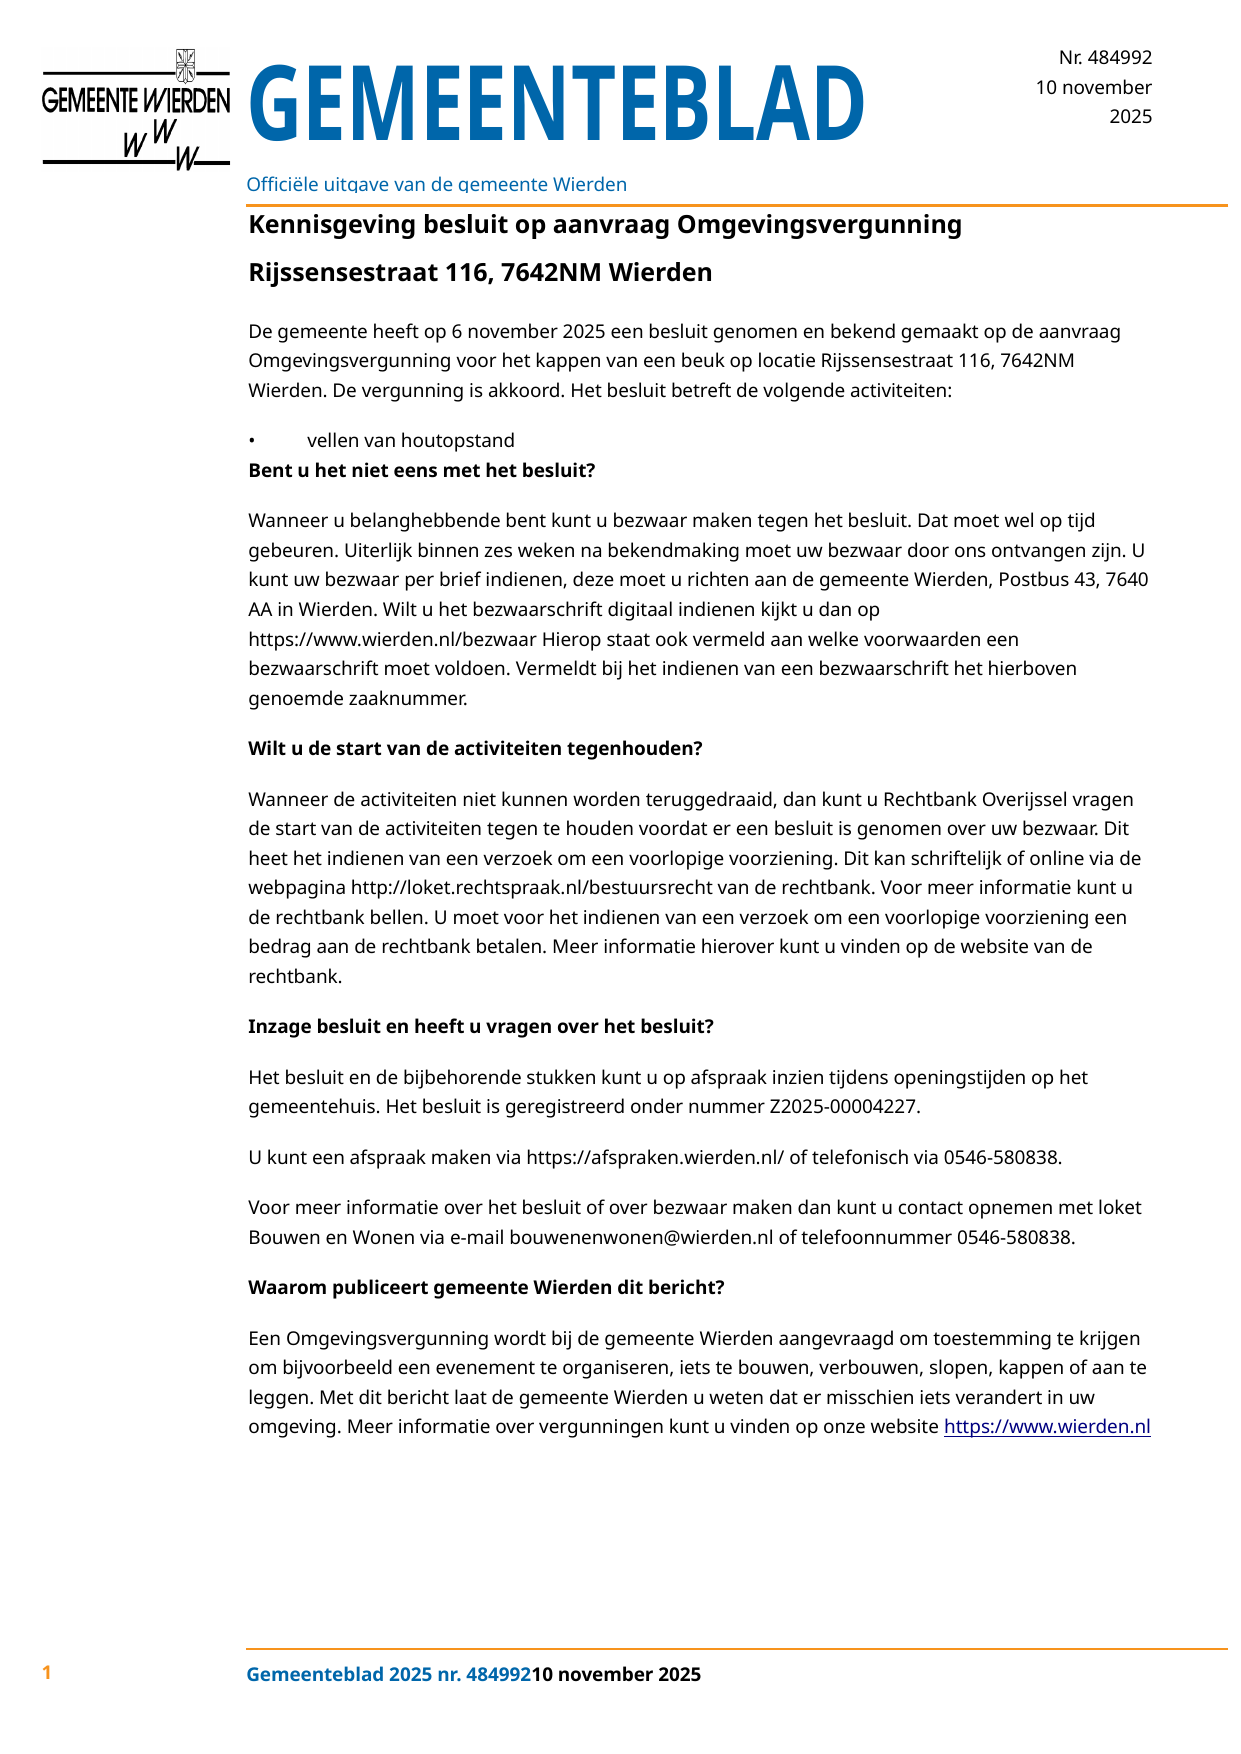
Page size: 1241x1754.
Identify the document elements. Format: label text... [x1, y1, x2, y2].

text Het besluit en de bijbehorende stukken kunt u op afspraak inzien tijdens openingstijden op het gemeentehuis. Het besluit is geregistreerd onder nummer Z2025-00004227. [248, 1064, 1152, 1119]
text Kennisgeving besluit op aanvraag Omgevingsvergunning Rijssensestraat 116, 7642NM Wierden [248, 207, 1152, 288]
text Een Omgevingsvergunning wordt bij de gemeente Wierden aangevraagd om toestemming te krijgen om bijvoorbeeld een evenement te organiseren, iets te bouwen, verbouwen, slopen, kappen of aan te leggen. Met dit bericht laat de gemeente Wierden u weten dat er misschien iets verandert in uw omgeving. Meer informatie over vergunningen kunt u vinden op onze website https://www.wierden.nl [248, 1325, 1152, 1439]
text Voor meer informatie over het besluit of over bezwaar maken dan kunt u contact opnemen met loket Bouwen en Wonen via e-mail bouwenenwonen@wierden.nl of telefoonnummer 0546-580838. [248, 1194, 1152, 1250]
text Waarom publiceert gemeente Wierden dit bericht? [248, 1274, 1152, 1300]
text Bent u het niet eens met het besluit? [248, 457, 1152, 483]
text Wanneer de activiteiten niet kunnen worden teruggedraaid, dan kunt u Rechtbank Overijssel vragen de start van de activiteiten tegen te houden voordat er een besluit is genomen over uw bezwaar. Dit heet het indienen van een verzoek om een voorlopige voorziening. Dit kan schriftelijk of online via de webpagina http://loket.rechtspraak.nl/bestuursrecht van de rechtbank. Voor meer informatie kunt u de rechtbank bellen. U moet voor het indienen van een verzoek om een voorlopige voorziening een bedrag aan de rechtbank betalen. Meer informatie hierover kunt u vinden op de website van de rechtbank. [248, 786, 1152, 989]
text Inzage besluit en heeft u vragen over het besluit? [248, 1014, 1152, 1039]
picture [41, 47, 231, 172]
text Wilt u de start van de activiteiten tegenhouden? [248, 735, 1152, 761]
text Wanneer u belanghebbende bent kunt u bezwaar maken tegen het besluit. Dat moet wel op tijd gebeuren. Uiterlijk binnen zes weken na bekendmaking moet uw bezwaar door ons ontvangen zijn. U kunt uw bezwaar per brief indienen, deze moet u richten aan de gemeente Wierden, Postbus 43, 7640 AA in Wierden. Wilt u het bezwaarschrift digitaal indienen kijkt u dan op https://www.wierden.nl/bezwaar Hierop staat ook vermeld aan welke voorwaarden een bezwaarschrift moet voldoen. Vermeldt bij het indienen van een bezwaarschrift het hierboven genoemde zaaknummer. [248, 507, 1152, 711]
list vellen van houtopstand [248, 427, 1152, 453]
text De gemeente heeft op 6 november 2025 een besluit genomen en bekend gemaakt op de aanvraag Omgevingsvergunning voor het kappen van een beuk op locatie Rijssensestraat 116, 7642NM Wierden. De vergunning is akkoord. Het besluit betreft de volgende activiteiten: [248, 318, 1152, 403]
text U kunt een afspraak maken via https://afspraken.wierden.nl/ of telefonisch via 0546-580838. [248, 1144, 1152, 1170]
